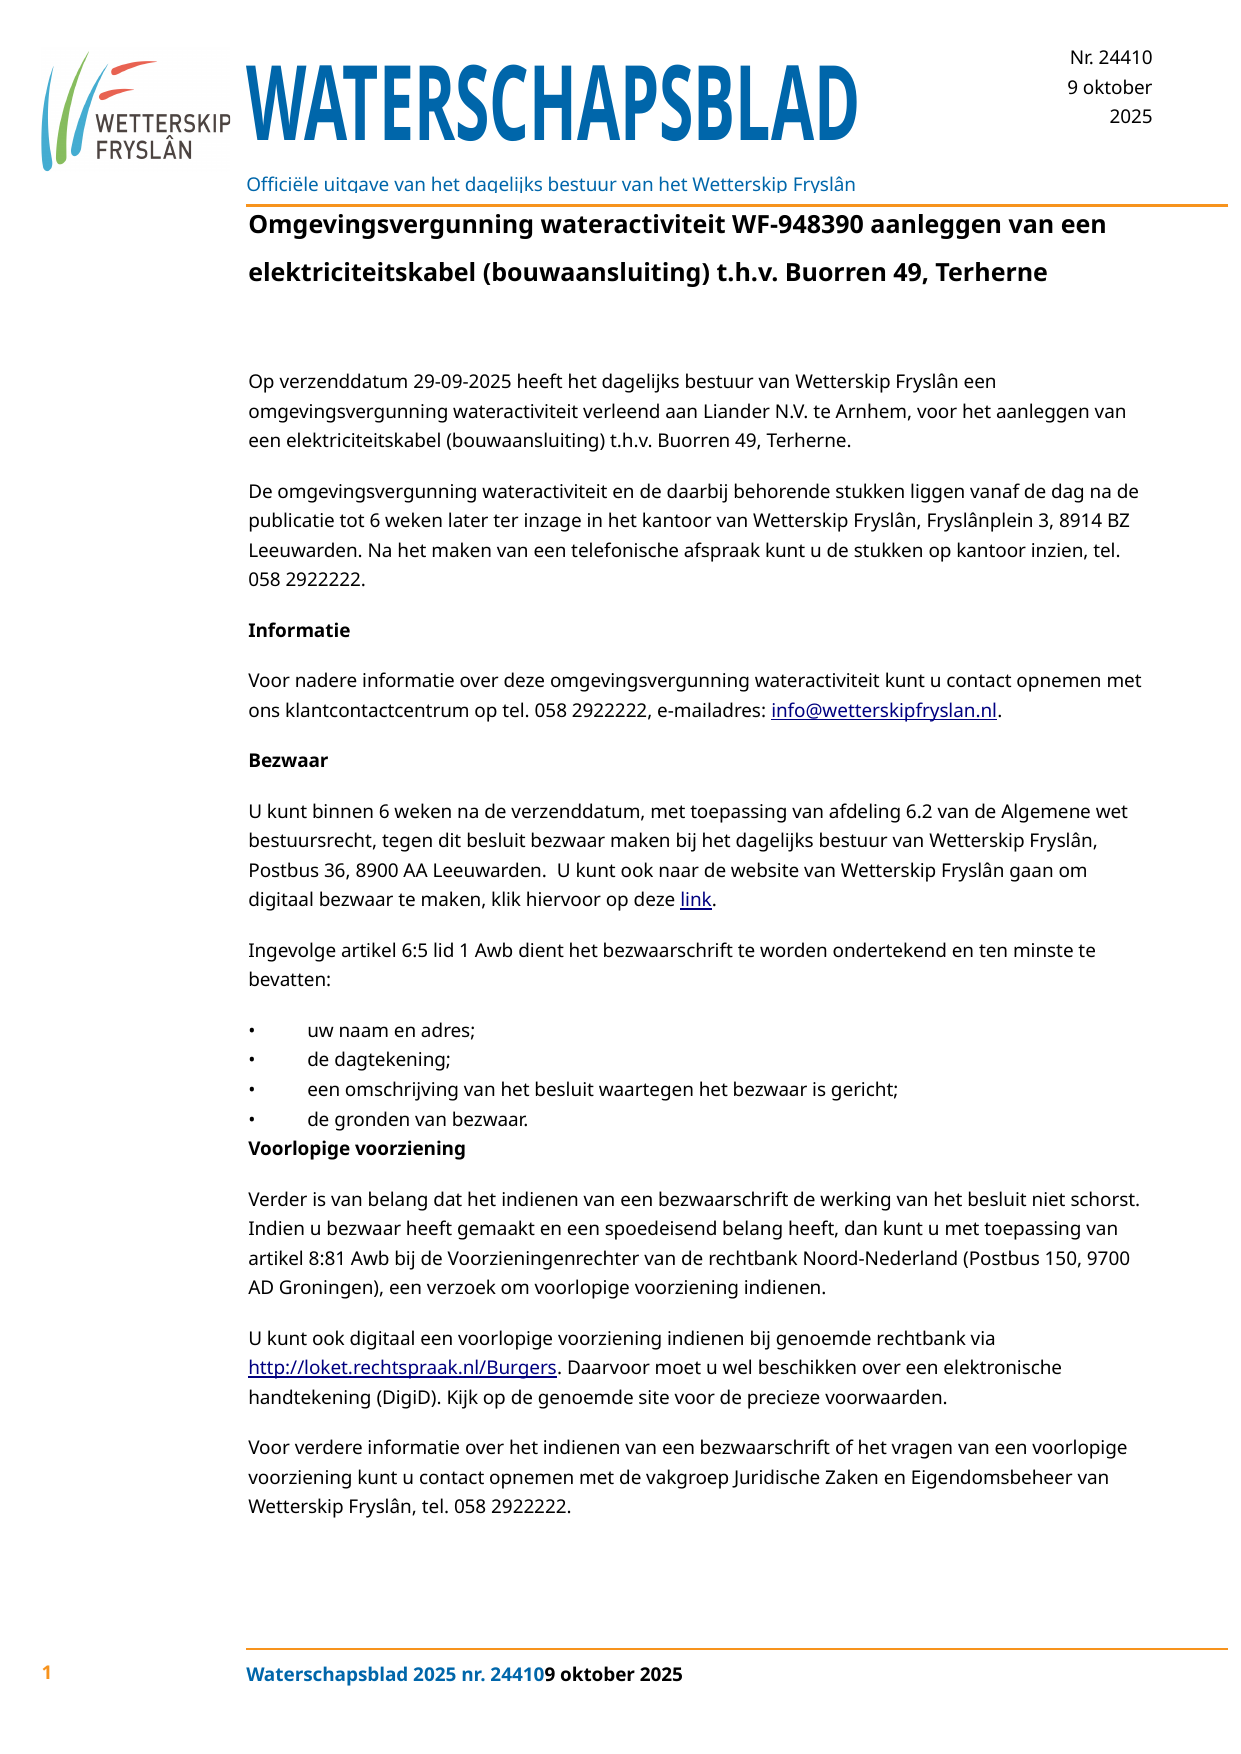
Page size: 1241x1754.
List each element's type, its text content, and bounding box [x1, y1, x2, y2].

text Voorlopige voorziening [248, 1135, 1152, 1161]
text Verder is van belang dat het indienen van een bezwaarschrift de werking van het besluit niet schorst. Indien u bezwaar heeft gemaakt en een spoedeisend belang heeft, dan kunt u met toepassing van artikel 8:81 Awb bij de Voorzieningenrechter van de rechtbank Noord-Nederland (Postbus 150, 9700 AD Groningen), een verzoek om voorlopige voorziening indienen. [248, 1186, 1152, 1300]
list een omschrijving van het besluit waartegen het bezwaar is gericht; [248, 1076, 1152, 1102]
picture [41, 47, 231, 172]
text Informatie [248, 617, 1152, 643]
text Bezwaar [248, 747, 1152, 773]
text U kunt ook digitaal een voorlopige voorziening indienen bij genoemde rechtbank via http://loket.rechtspraak.nl/Burgers. Daarvoor moet u wel beschikken over een elektronische handtekening (DigiD). Kijk op de genoemde site voor de precieze voorwaarden. [248, 1325, 1152, 1410]
text Omgevingsvergunning wateractiviteit WF-948390 aanleggen van een elektriciteitskabel (bouwaansluiting) t.h.v. Buorren 49, Terherne [248, 207, 1152, 288]
text Ingevolge artikel 6:5 lid 1 Awb dient het bezwaarschrift te worden ondertekend en ten minste te bevatten: [248, 937, 1152, 992]
text De omgevingsvergunning wateractiviteit en de daarbij behorende stukken liggen vanaf de dag na de publicatie tot 6 weken later ter inzage in het kantoor van Wetterskip Fryslân, Fryslânplein 3, 8914 BZ Leeuwarden. Na het maken van een telefonische afspraak kunt u de stukken op kantoor inzien, tel. 058 2922222. [248, 478, 1152, 592]
list de dagtekening; [248, 1047, 1152, 1072]
text Voor verdere informatie over het indienen van een bezwaarschrift of het vragen van een voorlopige voorziening kunt u contact opnemen met de vakgroep Juridische Zaken en Eigendomsbeheer van Wetterskip Fryslân, tel. 058 2922222. [248, 1434, 1152, 1519]
list de gronden van bezwaar. [248, 1106, 1152, 1132]
list uw naam en adres; [248, 1017, 1152, 1043]
text U kunt binnen 6 weken na de verzenddatum, met toepassing van afdeling 6.2 van de Algemene wet bestuursrecht, tegen dit besluit bezwaar maken bij het dagelijks bestuur van Wetterskip Fryslân, Postbus 36, 8900 AA Leeuwarden. U kunt ook naar de website van Wetterskip Fryslân gaan om digitaal bezwaar te maken, klik hiervoor op deze link. [248, 798, 1152, 912]
text Op verzenddatum 29-09-2025 heeft het dagelijks bestuur van Wetterskip Fryslân een omgevingsvergunning wateractiviteit verleend aan Liander N.V. te Arnhem, voor het aanleggen van een elektriciteitskabel (bouwaansluiting) t.h.v. Buorren 49, Terherne. [248, 368, 1152, 453]
text Voor nadere informatie over deze omgevingsvergunning wateractiviteit kunt u contact opnemen met ons klantcontactcentrum op tel. 058 2922222, e-mailadres: info@wetterskipfryslan.nl. [248, 667, 1152, 723]
